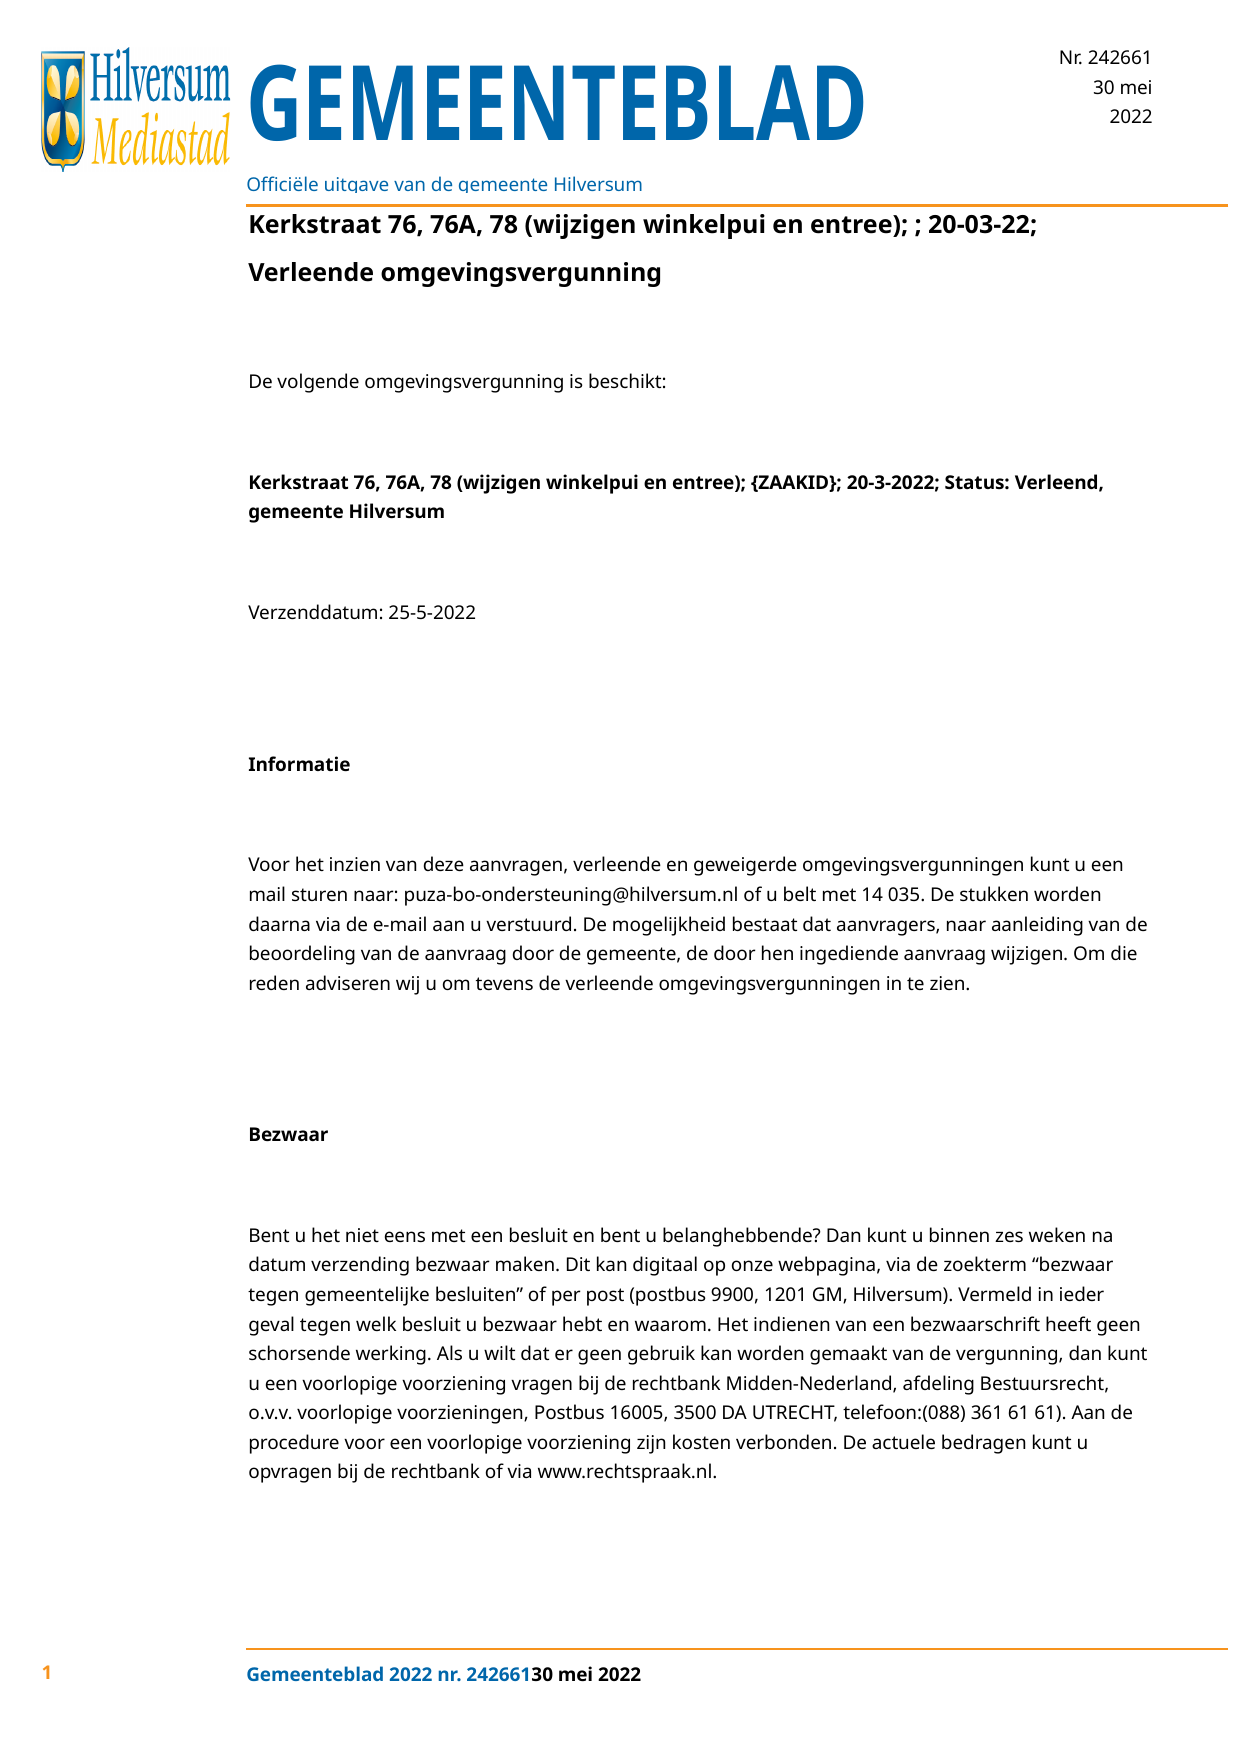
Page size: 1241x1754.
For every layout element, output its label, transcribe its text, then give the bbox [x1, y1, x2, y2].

text Bezwaar [248, 1121, 1152, 1147]
text Informatie [248, 751, 1152, 777]
picture [41, 47, 231, 172]
text Verzenddatum: 25-5-2022 [248, 599, 1152, 625]
text Kerkstraat 76, 76A, 78 (wijzigen winkelpui en entree); {ZAAKID}; 20-3-2022; Status: Verleend, gemeente Hilversum [248, 469, 1152, 524]
text Bent u het niet eens met een besluit en bent u belanghebbende? Dan kunt u binnen zes weken na datum verzending bezwaar maken. Dit kan digitaal op onze webpagina, via de zoekterm “bezwaar tegen gemeentelijke besluiten” of per post (postbus 9900, 1201 GM, Hilversum). Vermeld in ieder geval tegen welk besluit u bezwaar hebt en waarom. Het indienen van een bezwaarschrift heeft geen schorsende werking. Als u wilt dat er geen gebruik kan worden gemaakt van de vergunning, dan kunt u een voorlopige voorziening vragen bij de rechtbank Midden-Nederland, afdeling Bestuursrecht, o.v.v. voorlopige voorzieningen, Postbus 16005, 3500 DA UTRECHT, telefoon:(088) 361 61 61). Aan de procedure voor een voorlopige voorziening zijn kosten verbonden. De actuele bedragen kunt u opvragen bij de rechtbank of via www.rechtspraak.nl. [248, 1222, 1152, 1484]
text De volgende omgevingsvergunning is beschikt: [248, 368, 1152, 394]
text Kerkstraat 76, 76A, 78 (wijzigen winkelpui en entree); ; 20-03-22; Verleende omgevingsvergunning [248, 207, 1152, 288]
text Voor het inzien van deze aanvragen, verleende en geweigerde omgevingsvergunningen kunt u een mail sturen naar: puza-bo-ondersteuning@hilversum.nl of u belt met 14 035. De stukken worden daarna via de e-mail aan u verstuurd. De mogelijkheid bestaat dat aanvragers, naar aanleiding van de beoordeling van de aanvraag door de gemeente, de door hen ingediende aanvraag wijzigen. Om die reden adviseren wij u om tevens de verleende omgevingsvergunningen in te zien. [248, 852, 1152, 996]
